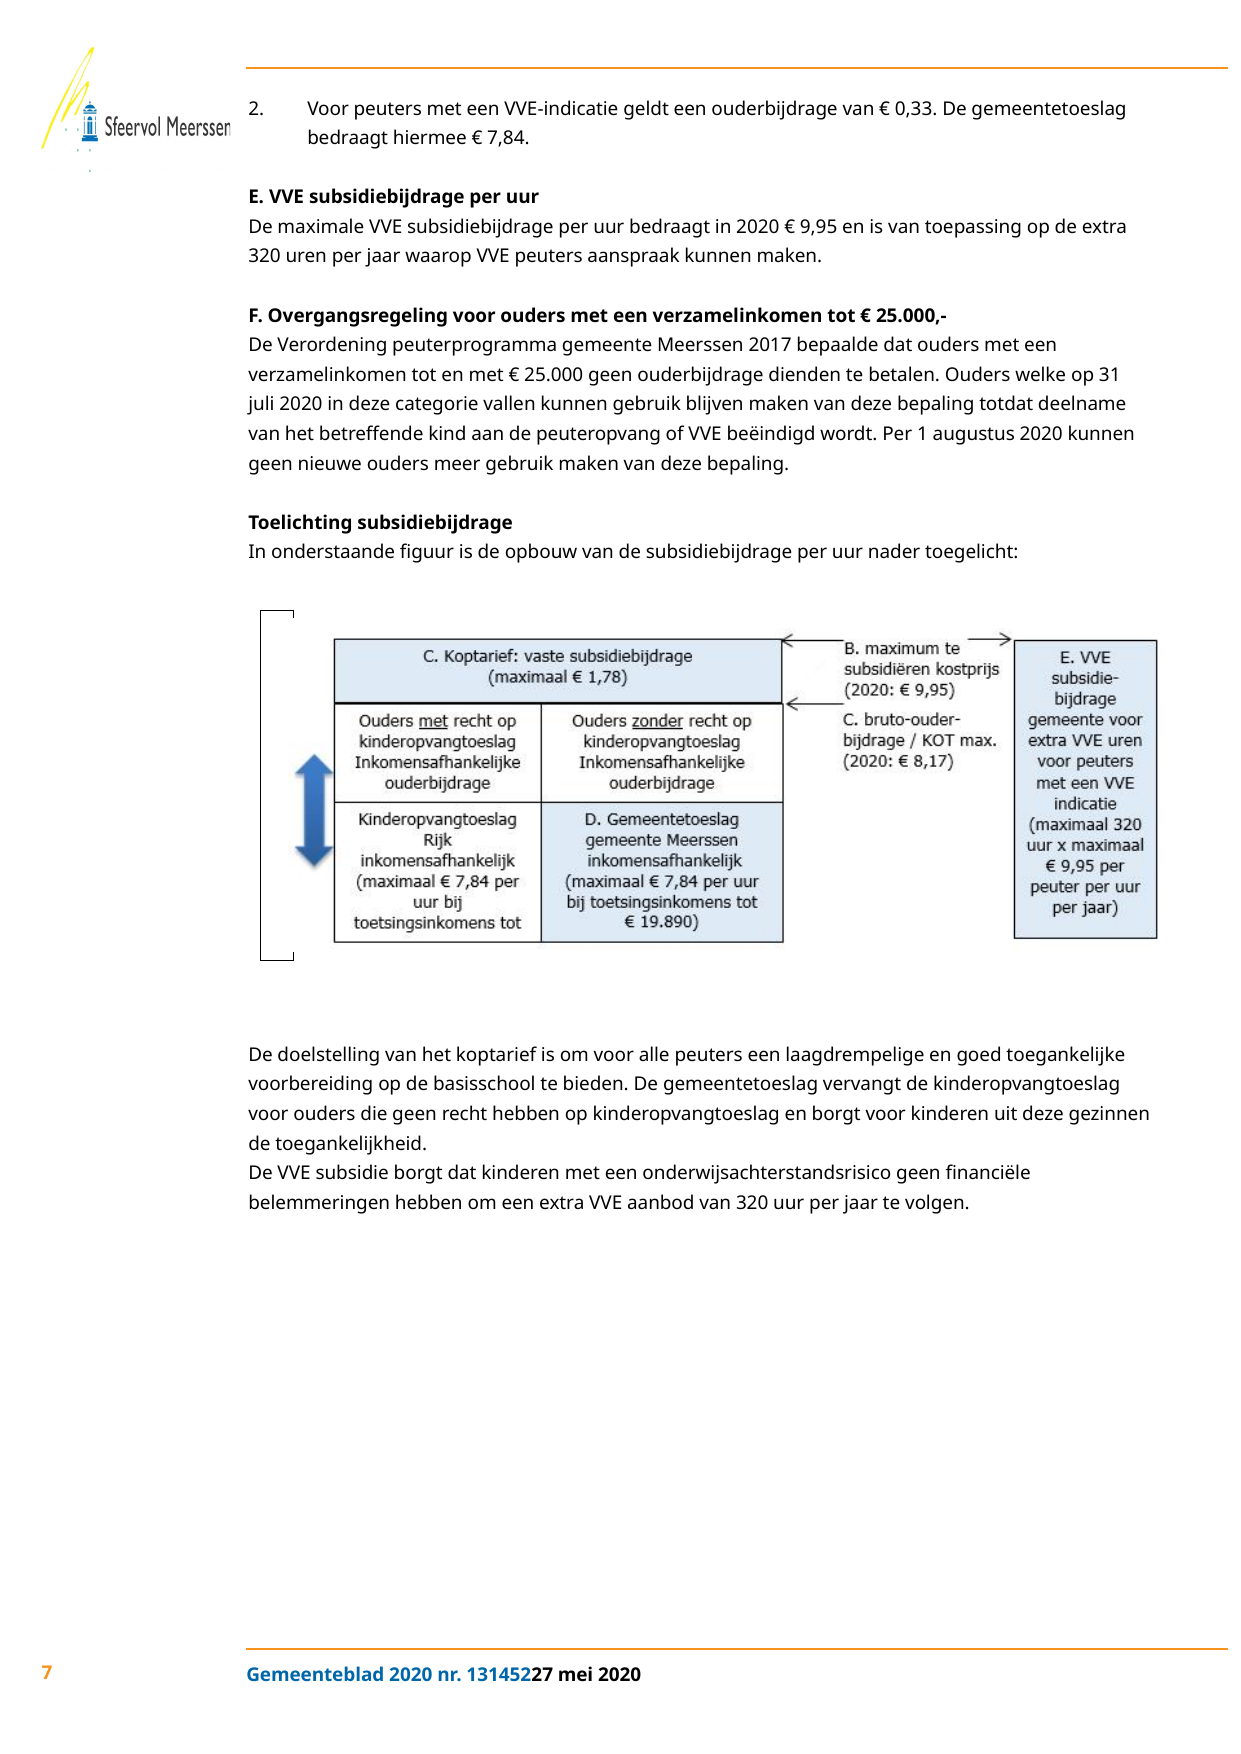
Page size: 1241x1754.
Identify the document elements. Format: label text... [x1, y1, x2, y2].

list Voor peuters met een VVE-indicatie geldt een ouderbijdrage van € 0,33. De gemeentetoeslag bedraagt hiermee € 7,84. [248, 95, 1152, 150]
text Toelichting subsidiebijdrage [248, 509, 1152, 535]
text De maximale VVE subsidiebijdrage per uur bedraagt in 2020 € 9,95 en is van toepassing op de extra 320 uren per jaar waarop VVE peuters aanspraak kunnen maken. [248, 213, 1152, 268]
text De doelstelling van het koptarief is om voor alle peuters een laagdrempelige en goed toegankelijke voorbereiding op de basisschool te bieden. De gemeentetoeslag vervangt de kinderopvangtoeslag voor ouders die geen recht hebben op kinderopvangtoeslag en borgt voor kinderen uit deze gezinnen de toegankelijkheid. [248, 1041, 1152, 1156]
picture [268, 618, 1173, 952]
text De Verordening peuterprogramma gemeente Meerssen 2017 bepaalde dat ouders met een verzamelinkomen tot en met € 25.000 geen ouderbijdrage dienden te betalen. Ouders welke op 31 juli 2020 in deze categorie vallen kunnen gebruik blijven maken van deze bepaling totdat deelname van het betreffende kind aan de peuteropvang of VVE beëindigd wordt. Per 1 augustus 2020 kunnen geen nieuwe ouders meer gebruik maken van deze bepaling. [248, 331, 1152, 476]
text De VVE subsidie borgt dat kinderen met een onderwijsachterstandsrisico geen financiële belemmeringen hebben om een extra VVE aanbod van 320 uur per jaar te volgen. [248, 1159, 1152, 1215]
text In onderstaande figuur is de opbouw van de subsidiebijdrage per uur nader toegelicht: [248, 538, 1152, 564]
text F. Overgangsregeling voor ouders met een verzamelinkomen tot € 25.000,- [248, 302, 1152, 328]
picture [41, 47, 231, 172]
text E. VVE subsidiebijdrage per uur [248, 183, 1152, 209]
